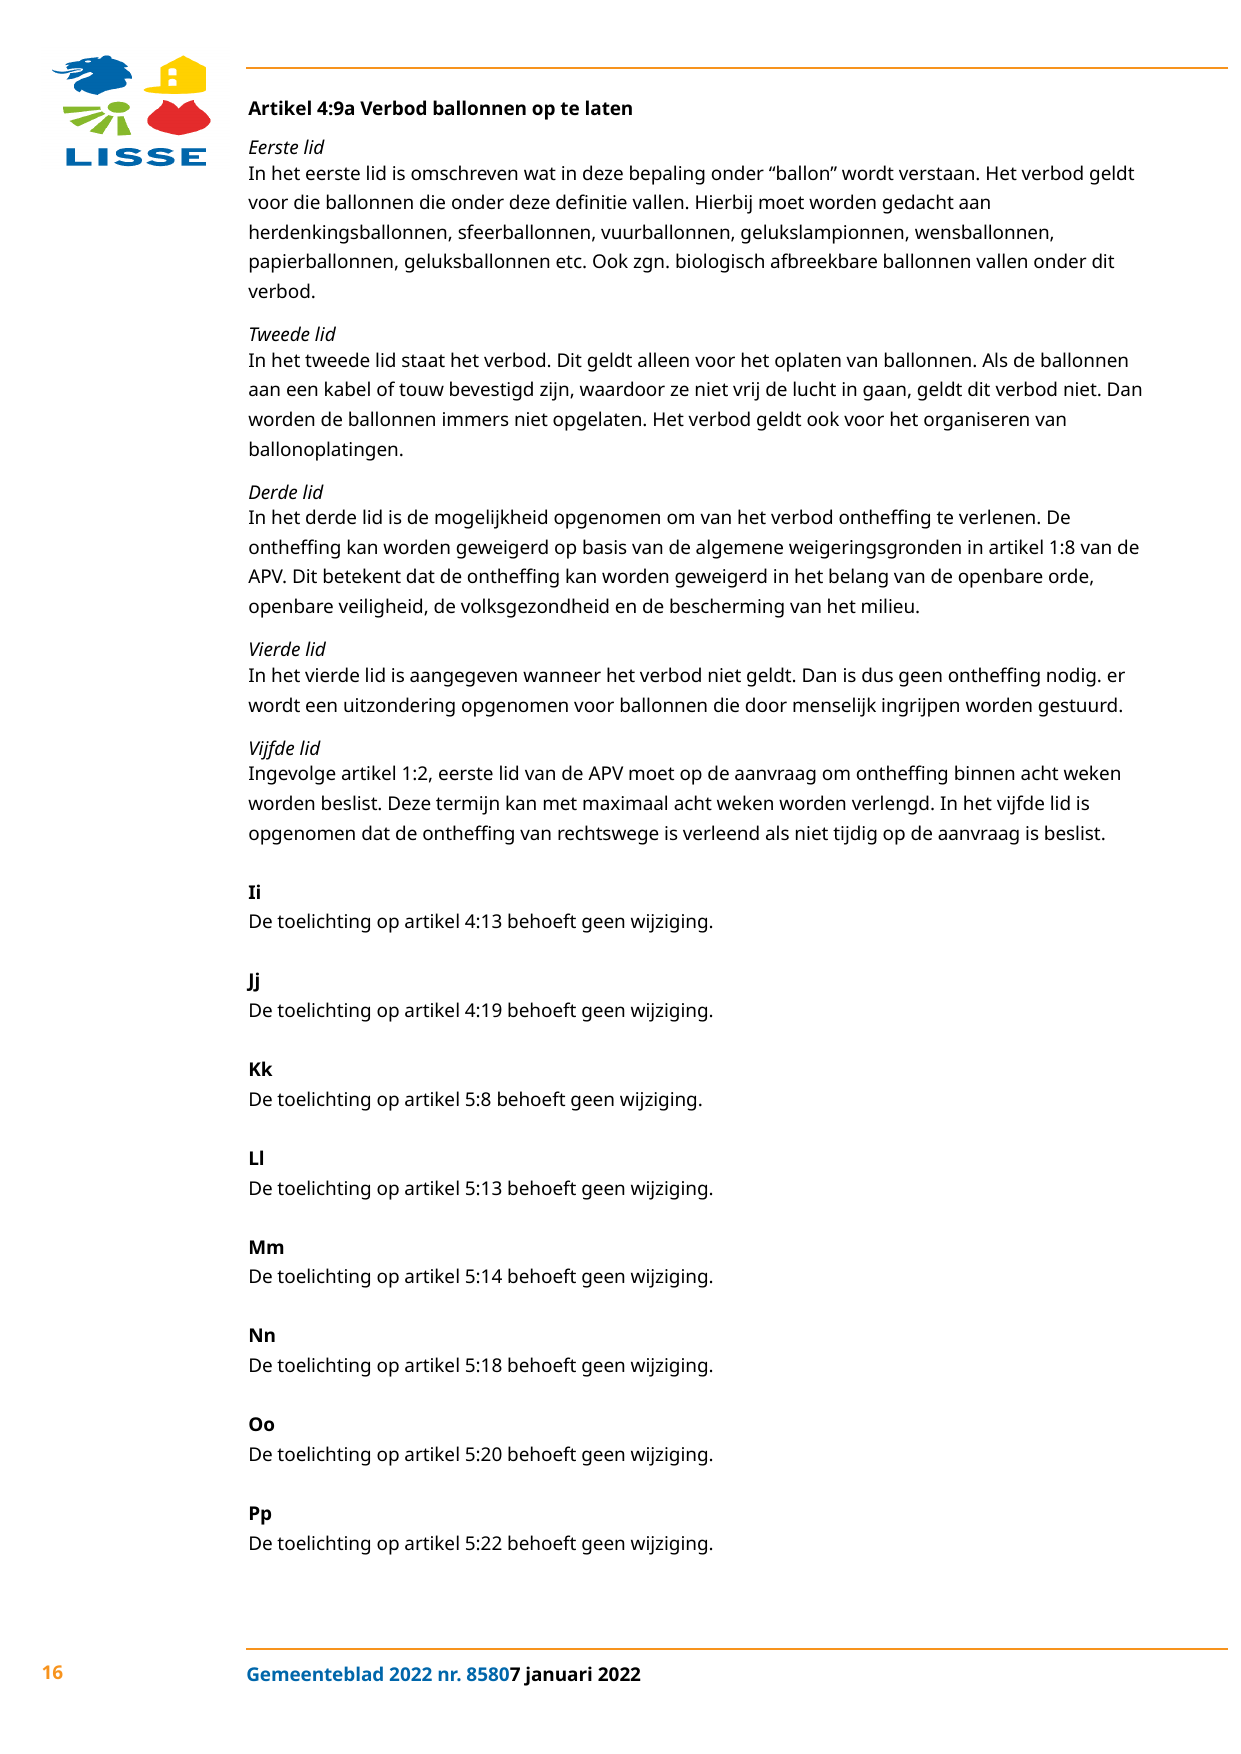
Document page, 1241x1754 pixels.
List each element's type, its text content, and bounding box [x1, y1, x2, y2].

text In het derde lid is de mogelijkheid opgenomen om van het verbod ontheffing te verlenen. De ontheffing kan worden geweigerd op basis van de algemene weigeringsgronden in artikel 1:8 van de APV. Dit betekent dat de ontheffing kan worden geweigerd in het belang van de openbare orde, openbare veiligheid, de volksgezondheid en de bescherming van het milieu. [248, 504, 1152, 619]
text De toelichting op artikel 5:14 behoeft geen wijziging. [248, 1263, 1152, 1289]
text De toelichting op artikel 4:19 behoeft geen wijziging. [248, 997, 1152, 1023]
text In het tweede lid staat het verbod. Dit geldt alleen voor het oplaten van ballonnen. Als de ballonnen aan een kabel of touw bevestigd zijn, waardoor ze niet vrij de lucht in gaan, geldt dit verbod niet. Dan worden de ballonnen immers niet opgelaten. Het verbod geldt ook voor het organiseren van ballonoplatingen. [248, 347, 1152, 461]
text Ingevolge artikel 1:2, eerste lid van de APV moet op de aanvraag om ontheffing binnen acht weken worden beslist. Deze termijn kan met maximaal acht weken worden verlengd. In het vijfde lid is opgenomen dat de ontheffing van rechtswege is verleend als niet tijdig op de aanvraag is beslist. [248, 761, 1152, 846]
text De toelichting op artikel 4:13 behoeft geen wijziging. [248, 908, 1152, 934]
text Ll [248, 1145, 1152, 1171]
text De toelichting op artikel 5:8 behoeft geen wijziging. [248, 1086, 1152, 1112]
text Artikel 4:9a Verbod ballonnen op te laten [248, 95, 1152, 121]
text Jj [248, 968, 1152, 993]
text Pp [248, 1500, 1152, 1526]
text Eerste lid [248, 134, 1152, 160]
text De toelichting op artikel 5:22 behoeft geen wijziging. [248, 1530, 1152, 1556]
text Vijfde lid [248, 735, 1152, 761]
picture [41, 47, 231, 172]
text Vierde lid [248, 636, 1152, 662]
text Oo [248, 1411, 1152, 1437]
text Derde lid [248, 479, 1152, 504]
text In het vierde lid is aangegeven wanneer het verbod niet geldt. Dan is dus geen ontheffing nodig. er wordt een uitzondering opgenomen voor ballonnen die door menselijk ingrijpen worden gestuurd. [248, 662, 1152, 717]
text De toelichting op artikel 5:20 behoeft geen wijziging. [248, 1441, 1152, 1467]
text De toelichting op artikel 5:13 behoeft geen wijziging. [248, 1175, 1152, 1201]
text In het eerste lid is omschreven wat in deze bepaling onder “ballon” wordt verstaan. Het verbod geldt voor die ballonnen die onder deze definitie vallen. Hierbij moet worden gedacht aan herdenkingsballonnen, sfeerballonnen, vuurballonnen, gelukslampionnen, wensballonnen, papierballonnen, geluksballonnen etc. Ook zgn. biologisch afbreekbare ballonnen vallen onder dit verbod. [248, 160, 1152, 304]
text Tweede lid [248, 321, 1152, 347]
text De toelichting op artikel 5:18 behoeft geen wijziging. [248, 1352, 1152, 1378]
text Kk [248, 1056, 1152, 1082]
text Nn [248, 1323, 1152, 1348]
text Ii [248, 879, 1152, 905]
text Mm [248, 1234, 1152, 1260]
